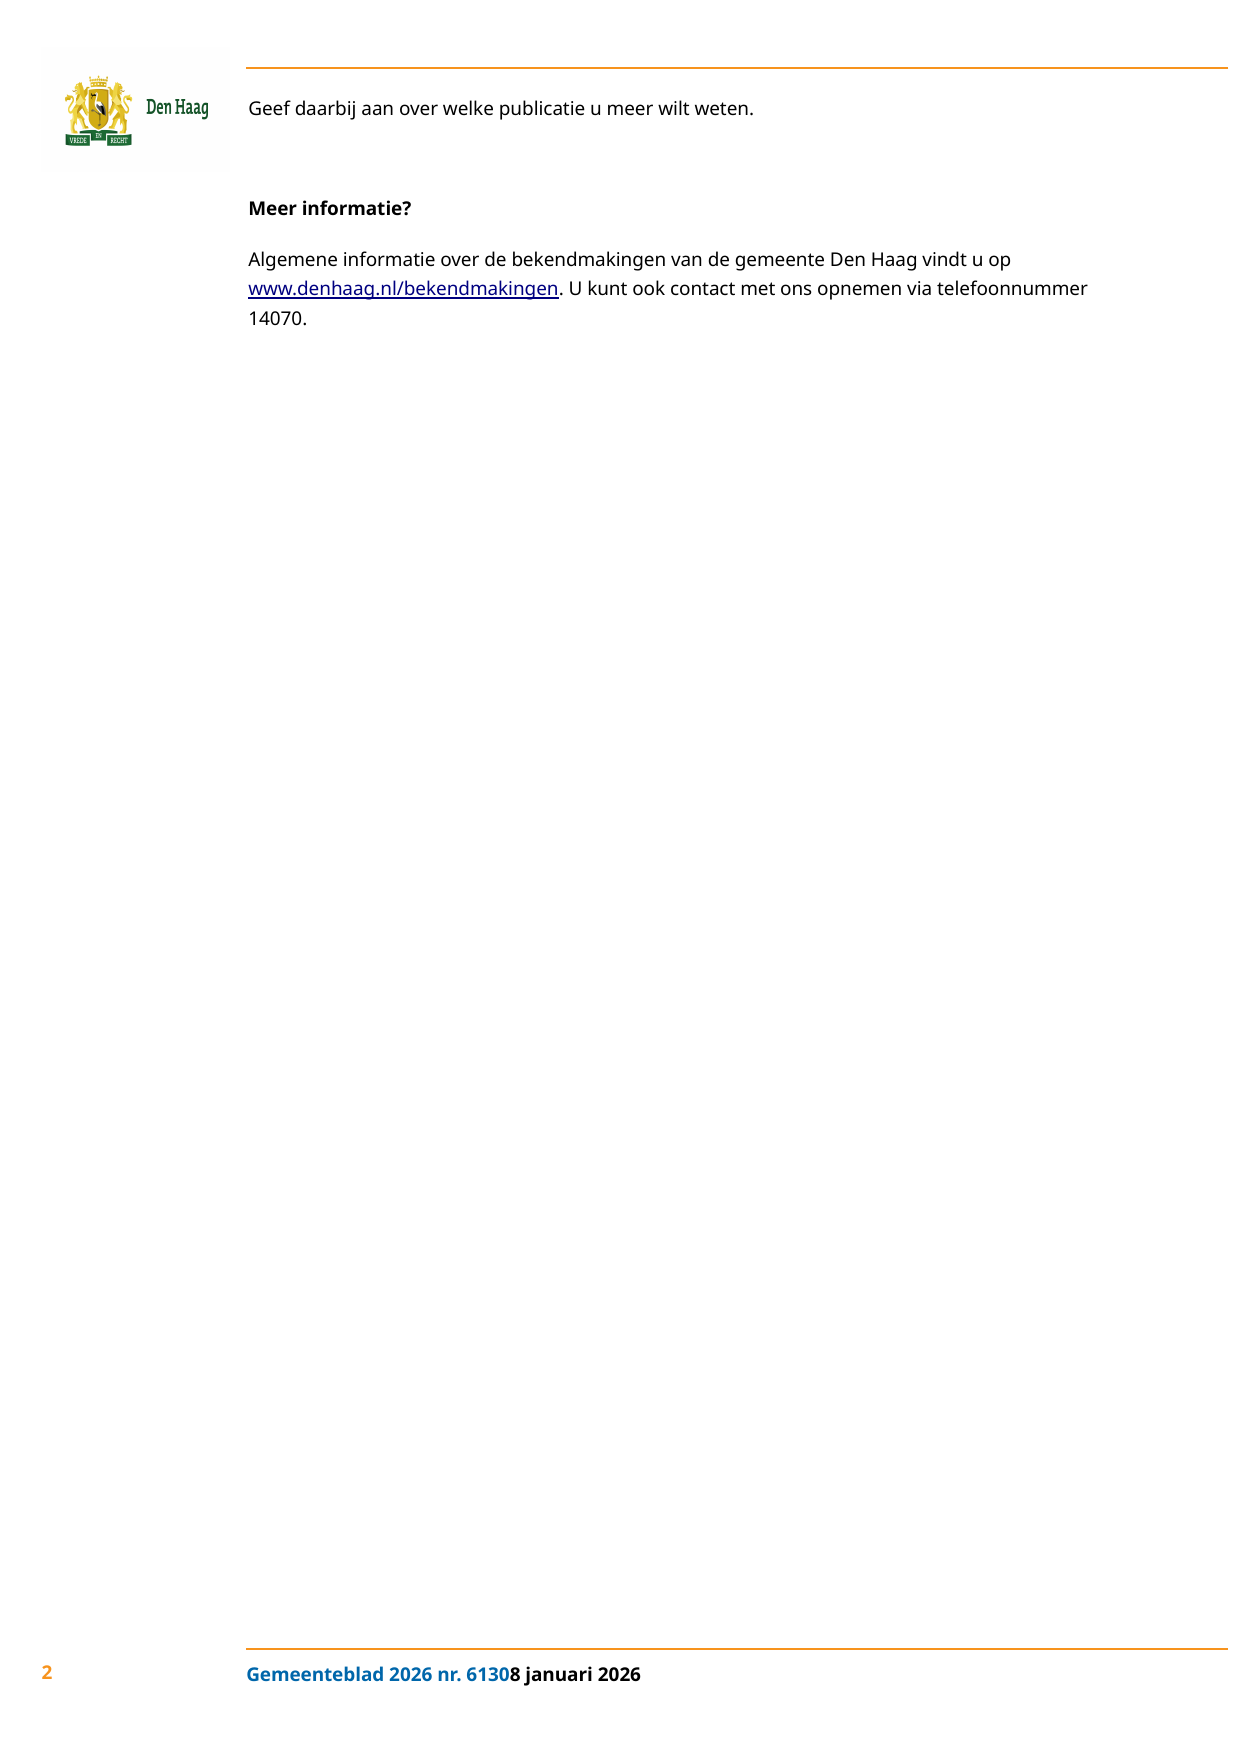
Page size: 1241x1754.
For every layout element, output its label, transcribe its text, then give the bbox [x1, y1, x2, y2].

text Algemene informatie over de bekendmakingen van de gemeente Den Haag vindt u op www.denhaag.nl/bekendmakingen. U kunt ook contact met ons opnemen via telefoonnummer 14070. [248, 246, 1152, 331]
text Meer informatie? [248, 196, 1152, 221]
picture [41, 47, 231, 172]
text Geef daarbij aan over welke publicatie u meer wilt weten. [248, 95, 1152, 121]
